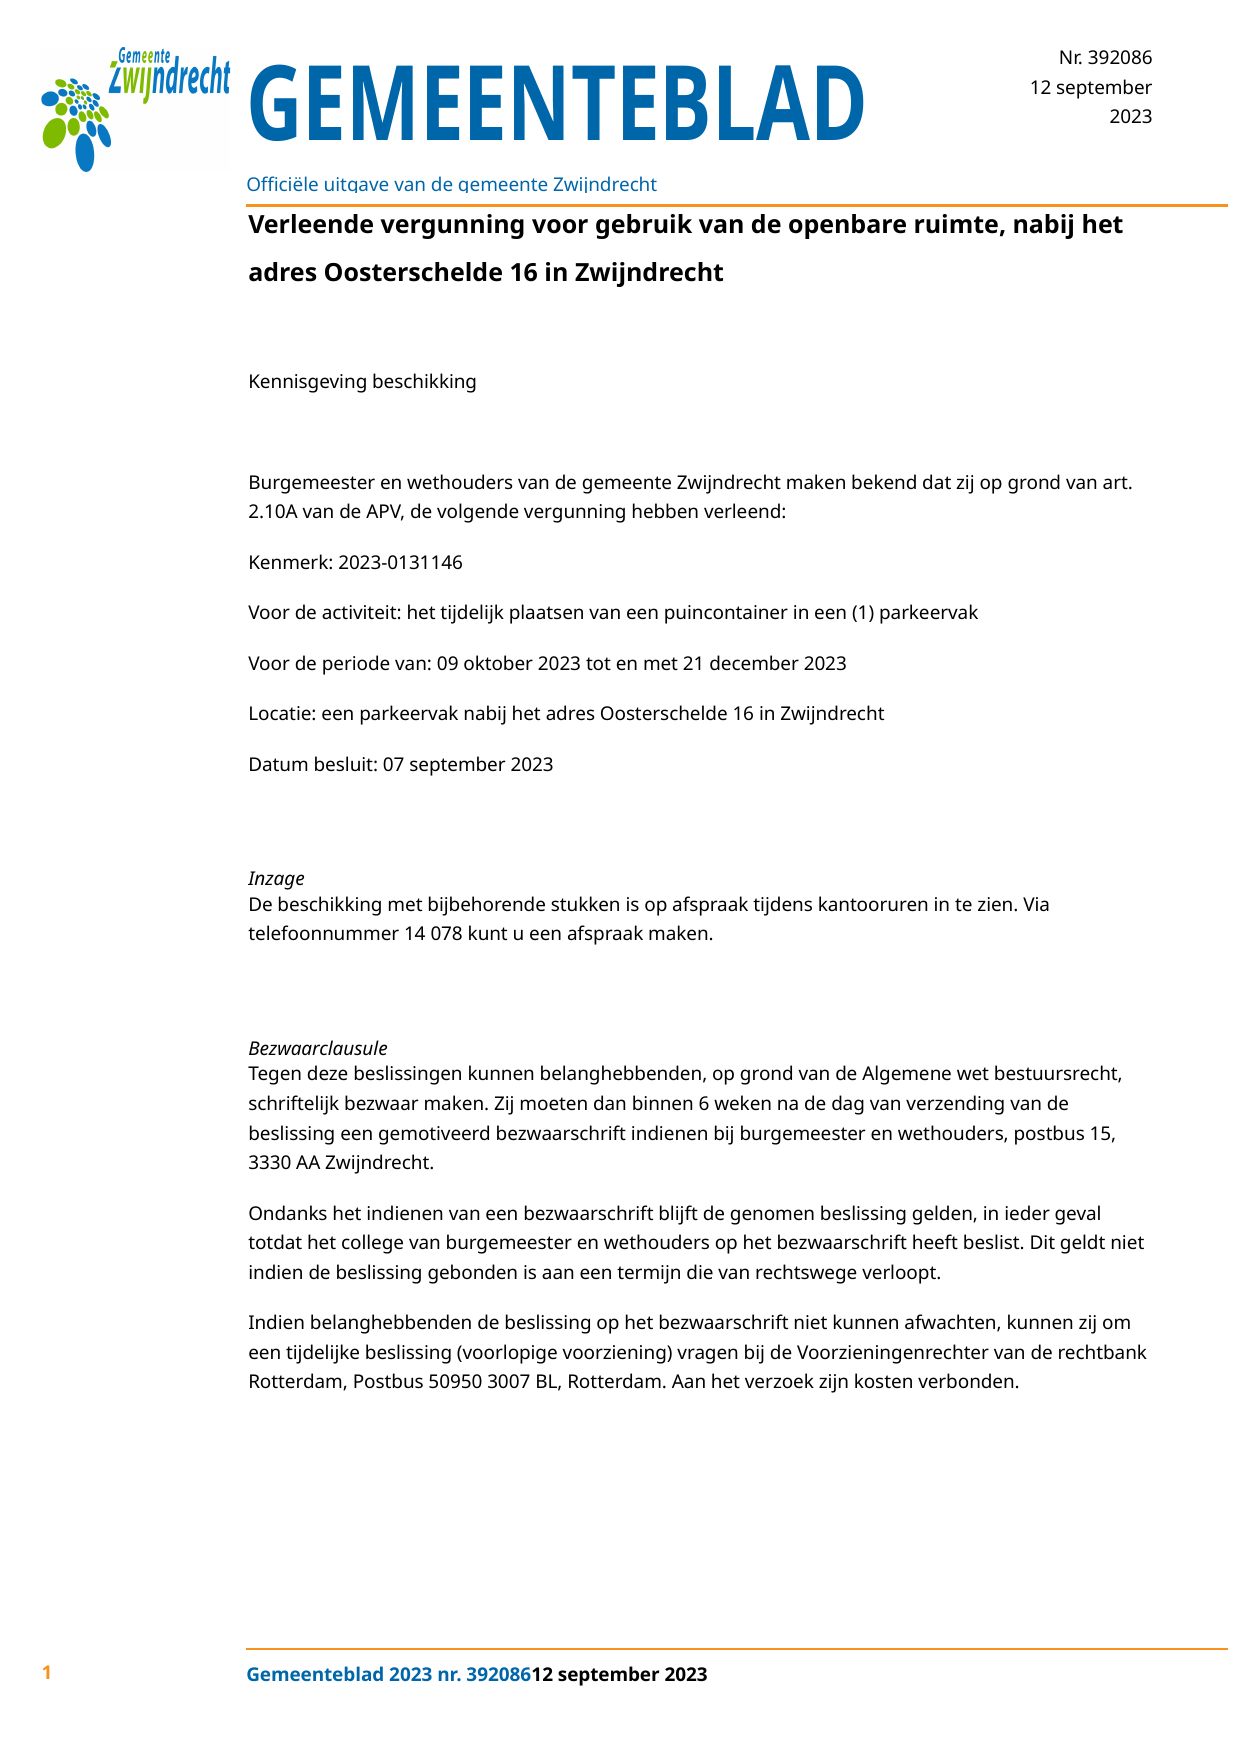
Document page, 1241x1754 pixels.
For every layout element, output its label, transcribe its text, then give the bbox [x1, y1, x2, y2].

text Inzage [248, 865, 1152, 891]
text Voor de activiteit: het tijdelijk plaatsen van een puincontainer in een (1) parkeervak [248, 599, 1152, 625]
picture [41, 47, 231, 172]
text De beschikking met bijbehorende stukken is op afspraak tijdens kantooruren in te zien. Via telefoonnummer 14 078 kunt u een afspraak maken. [248, 891, 1152, 946]
text Tegen deze beslissingen kunnen belanghebbenden, op grond van de Algemene wet bestuursrecht, schriftelijk bezwaar maken. Zij moeten dan binnen 6 weken na de dag van verzending van de beslissing een gemotiveerd bezwaarschrift indienen bij burgemeester en wethouders, postbus 15, 3330 AA Zwijndrecht. [248, 1061, 1152, 1175]
text Indien belanghebbenden de beslissing op het bezwaarschrift niet kunnen afwachten, kunnen zij om een tijdelijke beslissing (voorlopige voorziening) vragen bij de Voorzieningenrechter van de rechtbank Rotterdam, Postbus 50950 3007 BL, Rotterdam. Aan het verzoek zijn kosten verbonden. [248, 1309, 1152, 1394]
text Kenmerk: 2023-0131146 [248, 549, 1152, 575]
text Ondanks het indienen van een bezwaarschrift blijft de genomen beslissing gelden, in ieder geval totdat het college van burgemeester en wethouders op het bezwaarschrift heeft beslist. Dit geldt niet indien de beslissing gebonden is aan een termijn die van rechtswege verloopt. [248, 1200, 1152, 1285]
text Bezwaarclausule [248, 1035, 1152, 1061]
text Kennisgeving beschikking [248, 368, 1152, 394]
text Locatie: een parkeervak nabij het adres Oosterschelde 16 in Zwijndrecht [248, 700, 1152, 726]
text Verleende vergunning voor gebruik van de openbare ruimte, nabij het adres Oosterschelde 16 in Zwijndrecht [248, 207, 1152, 288]
text Voor de periode van: 09 oktober 2023 tot en met 21 december 2023 [248, 650, 1152, 676]
text Burgemeester en wethouders van de gemeente Zwijndrecht maken bekend dat zij op grond van art. 2.10A van de APV, de volgende vergunning hebben verleend: [248, 469, 1152, 524]
text Datum besluit: 07 september 2023 [248, 751, 1152, 777]
